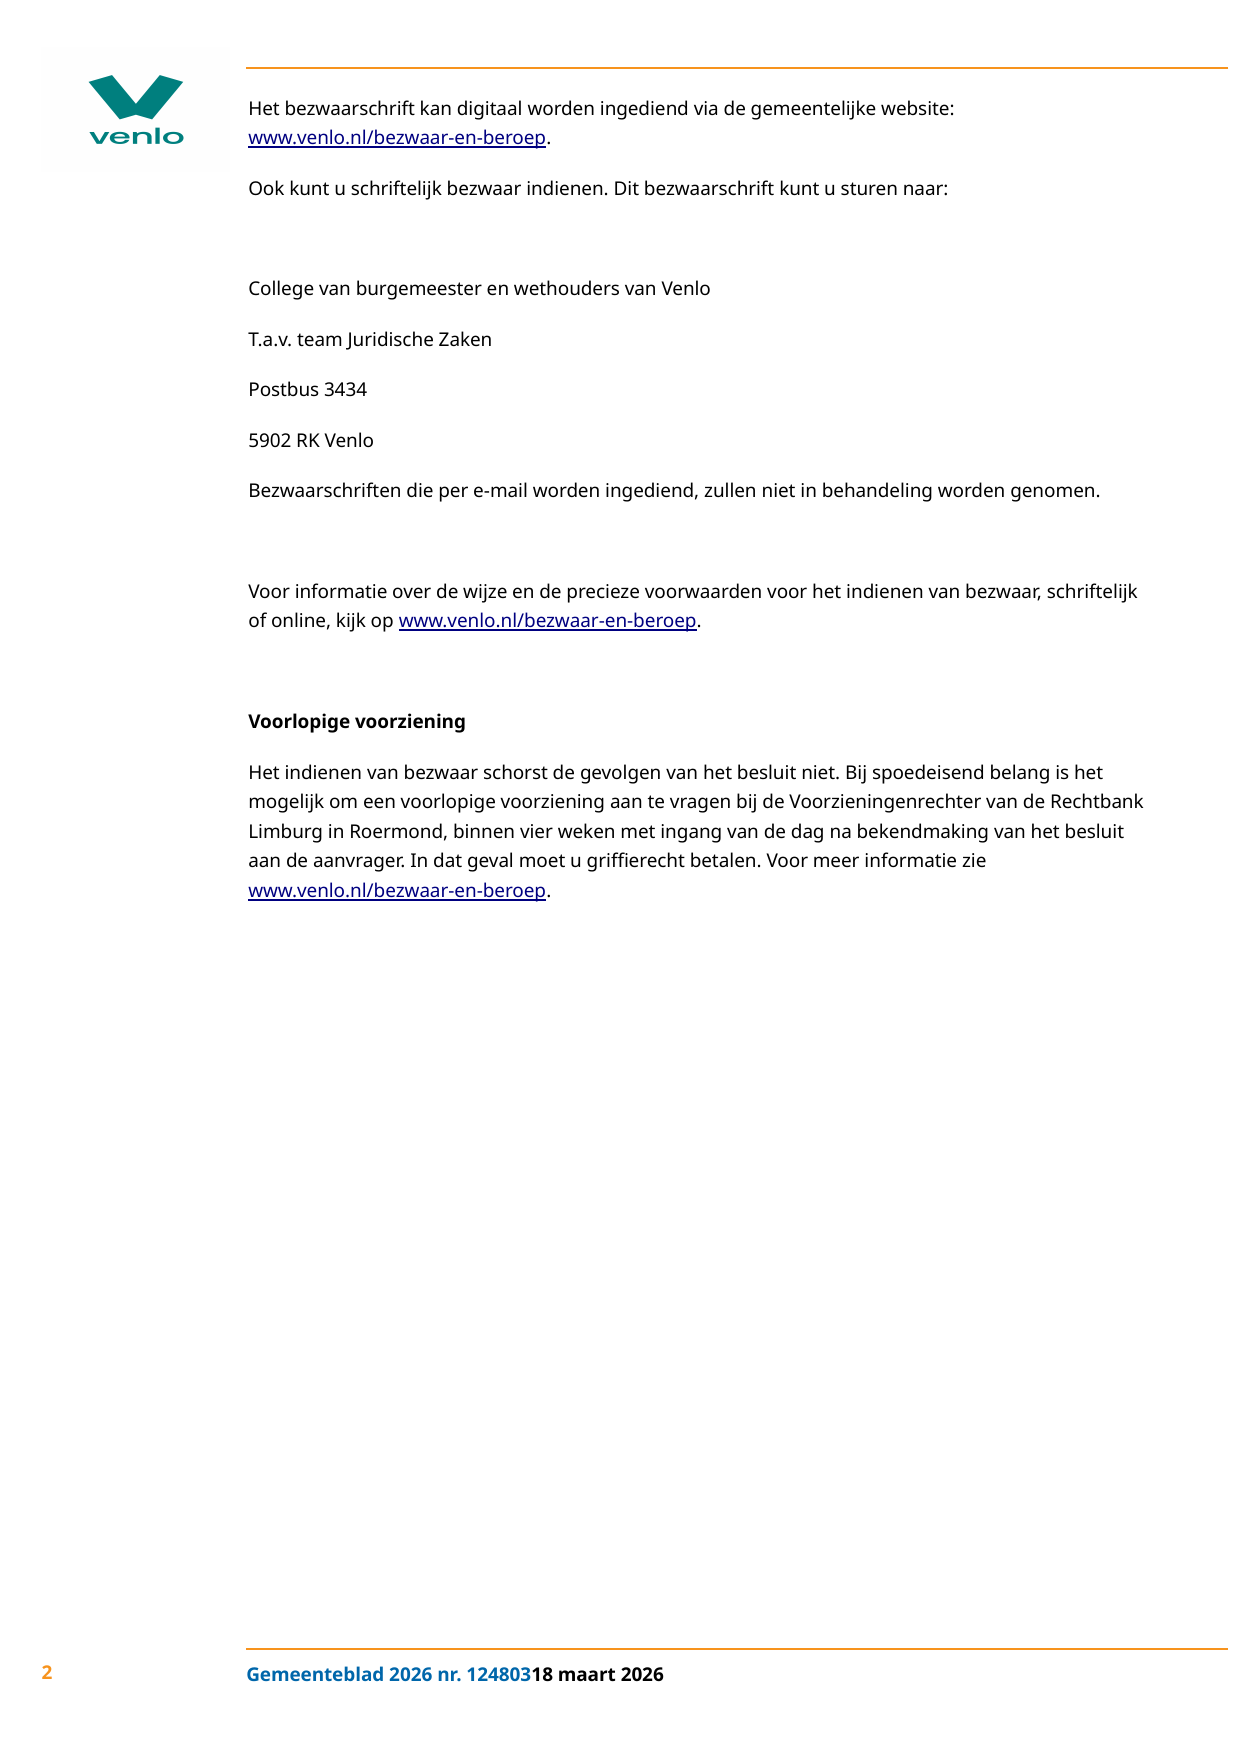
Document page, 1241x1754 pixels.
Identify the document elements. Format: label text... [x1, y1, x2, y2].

text College van burgemeester en wethouders van Venlo [248, 276, 1152, 301]
text Voor informatie over de wijze en de precieze voorwaarden voor het indienen van bezwaar, schriftelijk of online, kijk op www.venlo.nl/bezwaar-en-beroep. [248, 578, 1152, 633]
text Het indienen van bezwaar schorst de gevolgen van het besluit niet. Bij spoedeisend belang is het mogelijk om een voorlopige voorziening aan te vragen bij de Voorzieningenrechter van de Rechtbank Limburg in Roermond, binnen vier weken met ingang van de dag na bekendmaking van het besluit aan de aanvrager. In dat geval moet u griffierecht betalen. Voor meer informatie zie www.venlo.nl/bezwaar-en-beroep. [248, 759, 1152, 903]
text Voorlopige voorziening [248, 708, 1152, 734]
text Postbus 3434 [248, 376, 1152, 402]
text Ook kunt u schriftelijk bezwaar indienen. Dit bezwaarschrift kunt u sturen naar: [248, 175, 1152, 201]
picture [41, 47, 231, 172]
text T.a.v. team Juridische Zaken [248, 326, 1152, 352]
text Bezwaarschriften die per e-mail worden ingediend, zullen niet in behandeling worden genomen. [248, 477, 1152, 503]
text Het bezwaarschrift kan digitaal worden ingediend via de gemeentelijke website: www.venlo.nl/bezwaar-en-beroep. [248, 95, 1152, 150]
text 5902 RK Venlo [248, 427, 1152, 453]
